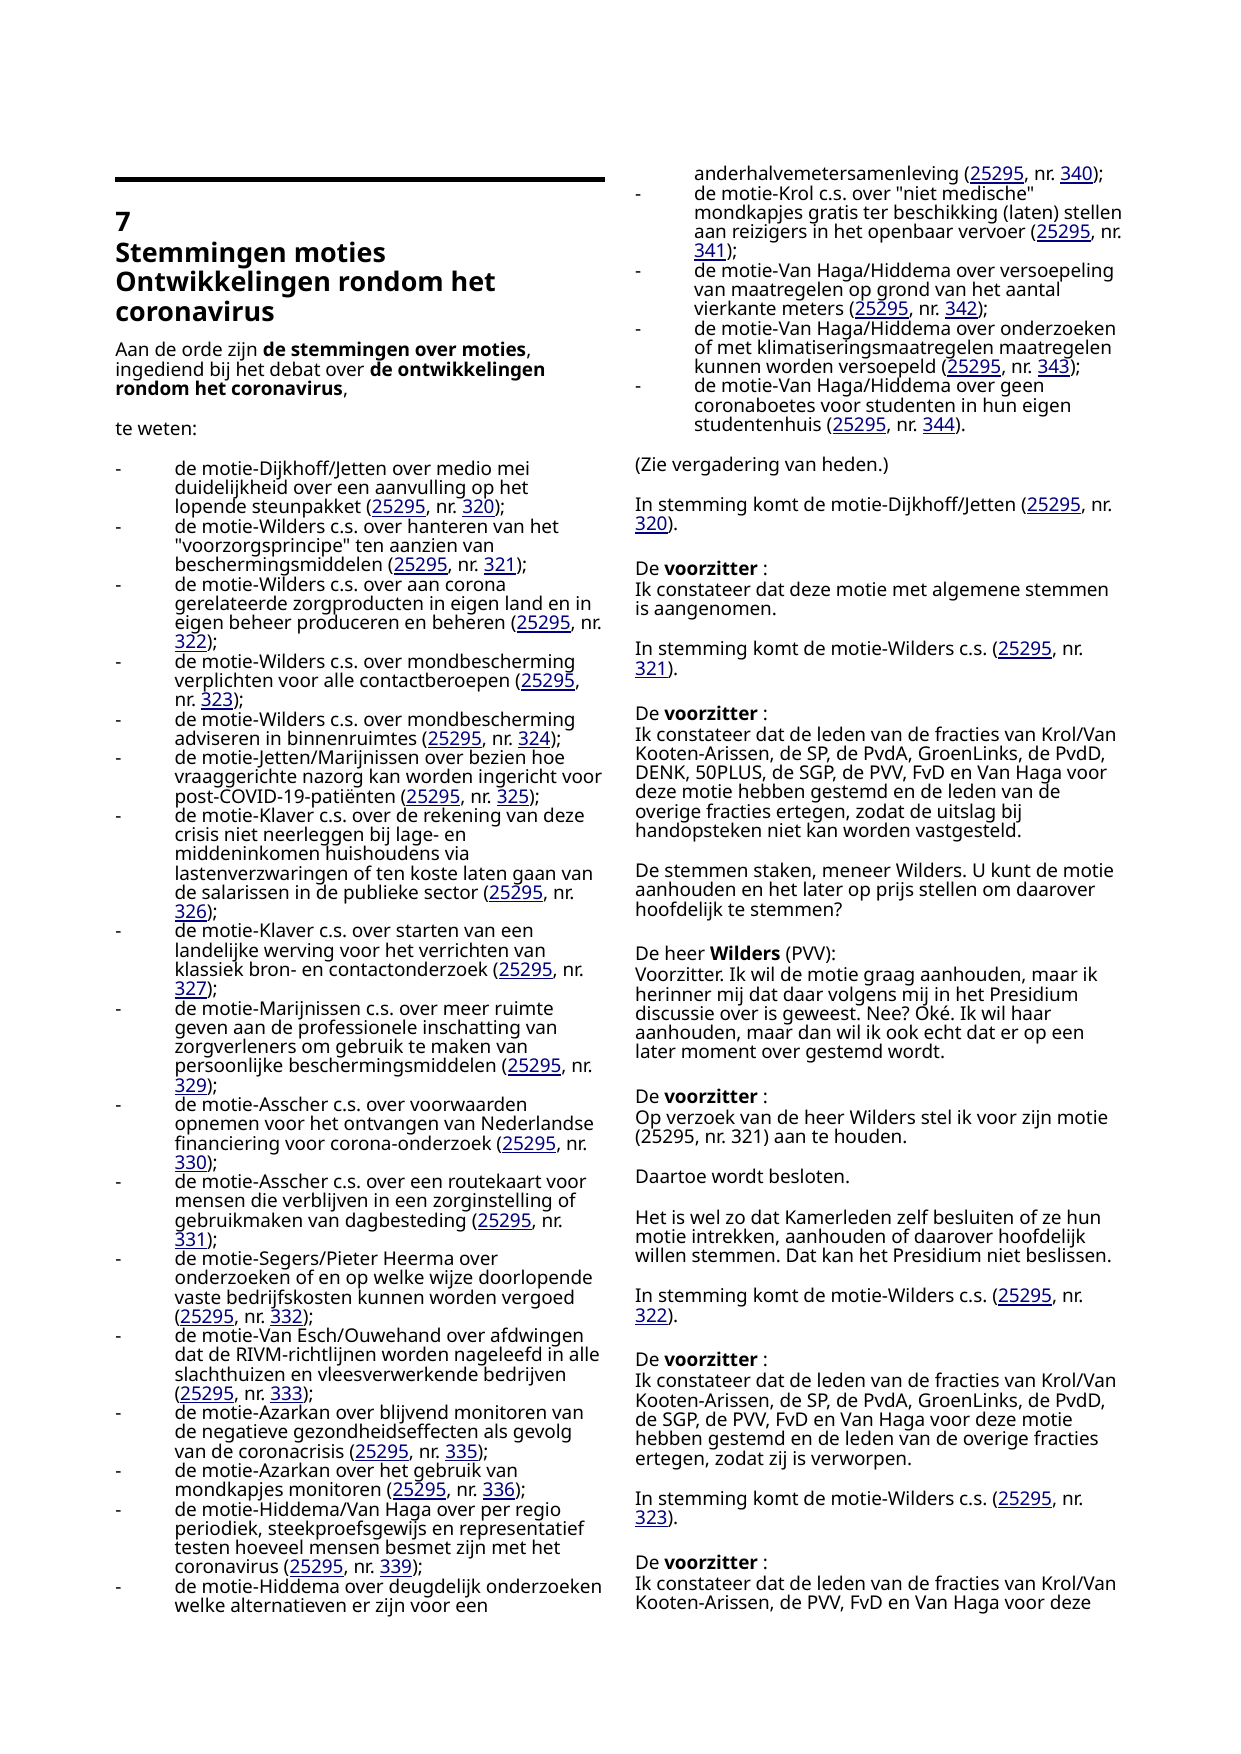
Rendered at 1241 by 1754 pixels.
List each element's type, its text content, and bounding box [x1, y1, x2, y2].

list de motie-Van Haga/Hiddema over versoepeling van maatregelen op grond van het aantal vierkante meters (25295, nr. 342); [635, 262, 1125, 319]
text De voorzitter : [635, 700, 1125, 726]
text De voorzitter : [635, 1549, 1125, 1575]
list de motie-Krol c.s. over "niet medische" mondkapjes gratis ter beschikking (laten) stellen aan reizigers in het openbaar vervoer (25295, nr. 341); [635, 184, 1125, 262]
list de motie-Van Haga/Hiddema over onderzoeken of met klimatiseringsmaatregelen maatregelen kunnen worden versoepeld (25295, nr. 343); [635, 319, 1125, 377]
list de motie-Wilders c.s. over hanteren van het "voorzorgsprincipe" ten aanzien van beschermingsmiddelen (25295, nr. 321); [115, 518, 605, 576]
text te weten: [115, 420, 605, 439]
text Stemmingen moties Ontwikkelingen rondom het coronavirus [115, 239, 605, 341]
list de motie-Dijkhoff/Jetten over medio mei duidelijkheid over een aanvulling op het lopende steunpakket (25295, nr. 320); [115, 460, 605, 518]
text 7 [115, 203, 605, 239]
list de motie-Wilders c.s. over mondbescherming verplichten voor alle contactberoepen (25295, nr. 323); [115, 653, 605, 711]
text In stemming komt de motie-Dijkhoff/Jetten (25295, nr. 320). [635, 496, 1125, 534]
list de motie-Marijnissen c.s. over meer ruimte geven aan de professionele inschatting van zorgverleners om gebruik te maken van persoonlijke beschermingsmiddelen (25295, nr. 329); [115, 999, 605, 1096]
list de motie-Wilders c.s. over aan corona gerelateerde zorgproducten in eigen land en in eigen beheer produceren en beheren (25295, nr. 322); [115, 576, 605, 653]
text In stemming komt de motie-Wilders c.s. (25295, nr. 322). [635, 1287, 1125, 1326]
text In stemming komt de motie-Wilders c.s. (25295, nr. 321). [635, 640, 1125, 679]
text Ik constateer dat de leden van de fracties van Krol/Van Kooten-Arissen, de SP, de PvdA, GroenLinks, de PvdD, de SGP, de PVV, FvD en Van Haga voor deze motie hebben gestemd en de leden van de overige fracties ertegen, zodat zij is verworpen. [635, 1372, 1125, 1469]
text Op verzoek van de heer Wilders stel ik voor zijn motie (25295, nr. 321) aan te houden. [635, 1109, 1125, 1148]
text Daartoe wordt besloten. [635, 1168, 1125, 1188]
text De stemmen staken, meneer Wilders. U kunt de motie aanhouden en het later op prijs stellen om daarover hoofdelijk te stemmen? [635, 862, 1125, 920]
list de motie-Asscher c.s. over een routekaart voor mensen die verblijven in een zorginstelling of gebruikmaken van dagbesteding (25295, nr. 331); [115, 1173, 605, 1250]
list de motie-Van Esch/Ouwehand over afdwingen dat de RIVM-richtlijnen worden nageleefd in alle slachthuizen en vleesverwerkende bedrijven (25295, nr. 333); [115, 1327, 605, 1404]
list de motie-Hiddema over deugdelijk onderzoeken welke alternatieven er zijn voor een [115, 1578, 605, 1616]
text In stemming komt de motie-Wilders c.s. (25295, nr. 323). [635, 1489, 1125, 1528]
list de motie-Klaver c.s. over de rekening van deze crisis niet neerleggen bij lage- en middeninkomen huishoudens via lastenverzwaringen of ten koste laten gaan van de salarissen in de publieke sector (25295, nr. 326); [115, 807, 605, 922]
text De voorzitter : [635, 1083, 1125, 1109]
text Voorzitter. Ik wil de motie graag aanhouden, maar ik herinner mij dat daar volgens mij in het Presidium discussie over is geweest. Nee? Oké. Ik wil haar aanhouden, maar dan wil ik ook echt dat er op een later moment over gestemd wordt. [635, 966, 1125, 1063]
list de motie-Segers/Pieter Heerma over onderzoeken of en op welke wijze doorlopende vaste bedrijfskosten kunnen worden vergoed (25295, nr. 332); [115, 1250, 605, 1327]
list de motie-Azarkan over het gebruik van mondkapjes monitoren (25295, nr. 336); [115, 1462, 605, 1501]
list de motie-Van Haga/Hiddema over geen coronaboetes voor studenten in hun eigen studentenhuis (25295, nr. 344). [635, 377, 1125, 435]
text (Zie vergadering van heden.) [635, 456, 1125, 475]
text Ik constateer dat deze motie met algemene stemmen is aangenomen. [635, 581, 1125, 619]
text Ik constateer dat de leden van de fracties van Krol/Van Kooten-Arissen, de PVV, FvD en Van Haga voor deze [635, 1575, 1125, 1613]
list de motie-Asscher c.s. over voorwaarden opnemen voor het ontvangen van Nederlandse financiering voor corona-onderzoek (25295, nr. 330); [115, 1096, 605, 1173]
text De heer Wilders (PVV): [635, 941, 1125, 966]
text Aan de orde zijn de stemmingen over moties, ingediend bij het debat over de ontwikkelingen rondom het coronavirus, [115, 341, 605, 399]
text Ik constateer dat de leden van de fracties van Krol/Van Kooten-Arissen, de SP, de PvdA, GroenLinks, de PvdD, DENK, 50PLUS, de SGP, de PVV, FvD en Van Haga voor deze motie hebben gestemd en de leden van de overige fracties ertegen, zodat de uitslag bij handopsteken niet kan worden vastgesteld. [635, 726, 1125, 841]
list anderhalvemetersamenleving (25295, nr. 340); [635, 165, 1125, 184]
list de motie-Klaver c.s. over starten van een landelijke werving voor het verrichten van klassiek bron- en contactonderzoek (25295, nr. 327); [115, 922, 605, 999]
list de motie-Jetten/Marijnissen over bezien hoe vraaggerichte nazorg kan worden ingericht voor post-COVID-19-patiënten (25295, nr. 325); [115, 749, 605, 807]
list de motie-Wilders c.s. over mondbescherming adviseren in binnenruimtes (25295, nr. 324); [115, 711, 605, 749]
list de motie-Hiddema/Van Haga over per regio periodiek, steekproefsgewijs en representatief testen hoeveel mensen besmet zijn met het coronavirus (25295, nr. 339); [115, 1501, 605, 1578]
text De voorzitter : [635, 555, 1125, 581]
text Het is wel zo dat Kamerleden zelf besluiten of ze hun motie intrekken, aanhouden of daarover hoofdelijk willen stemmen. Dat kan het Presidium niet beslissen. [635, 1209, 1125, 1266]
text De voorzitter : [635, 1347, 1125, 1372]
list de motie-Azarkan over blijvend monitoren van de negatieve gezondheidseffecten als gevolg van de coronacrisis (25295, nr. 335); [115, 1404, 605, 1462]
